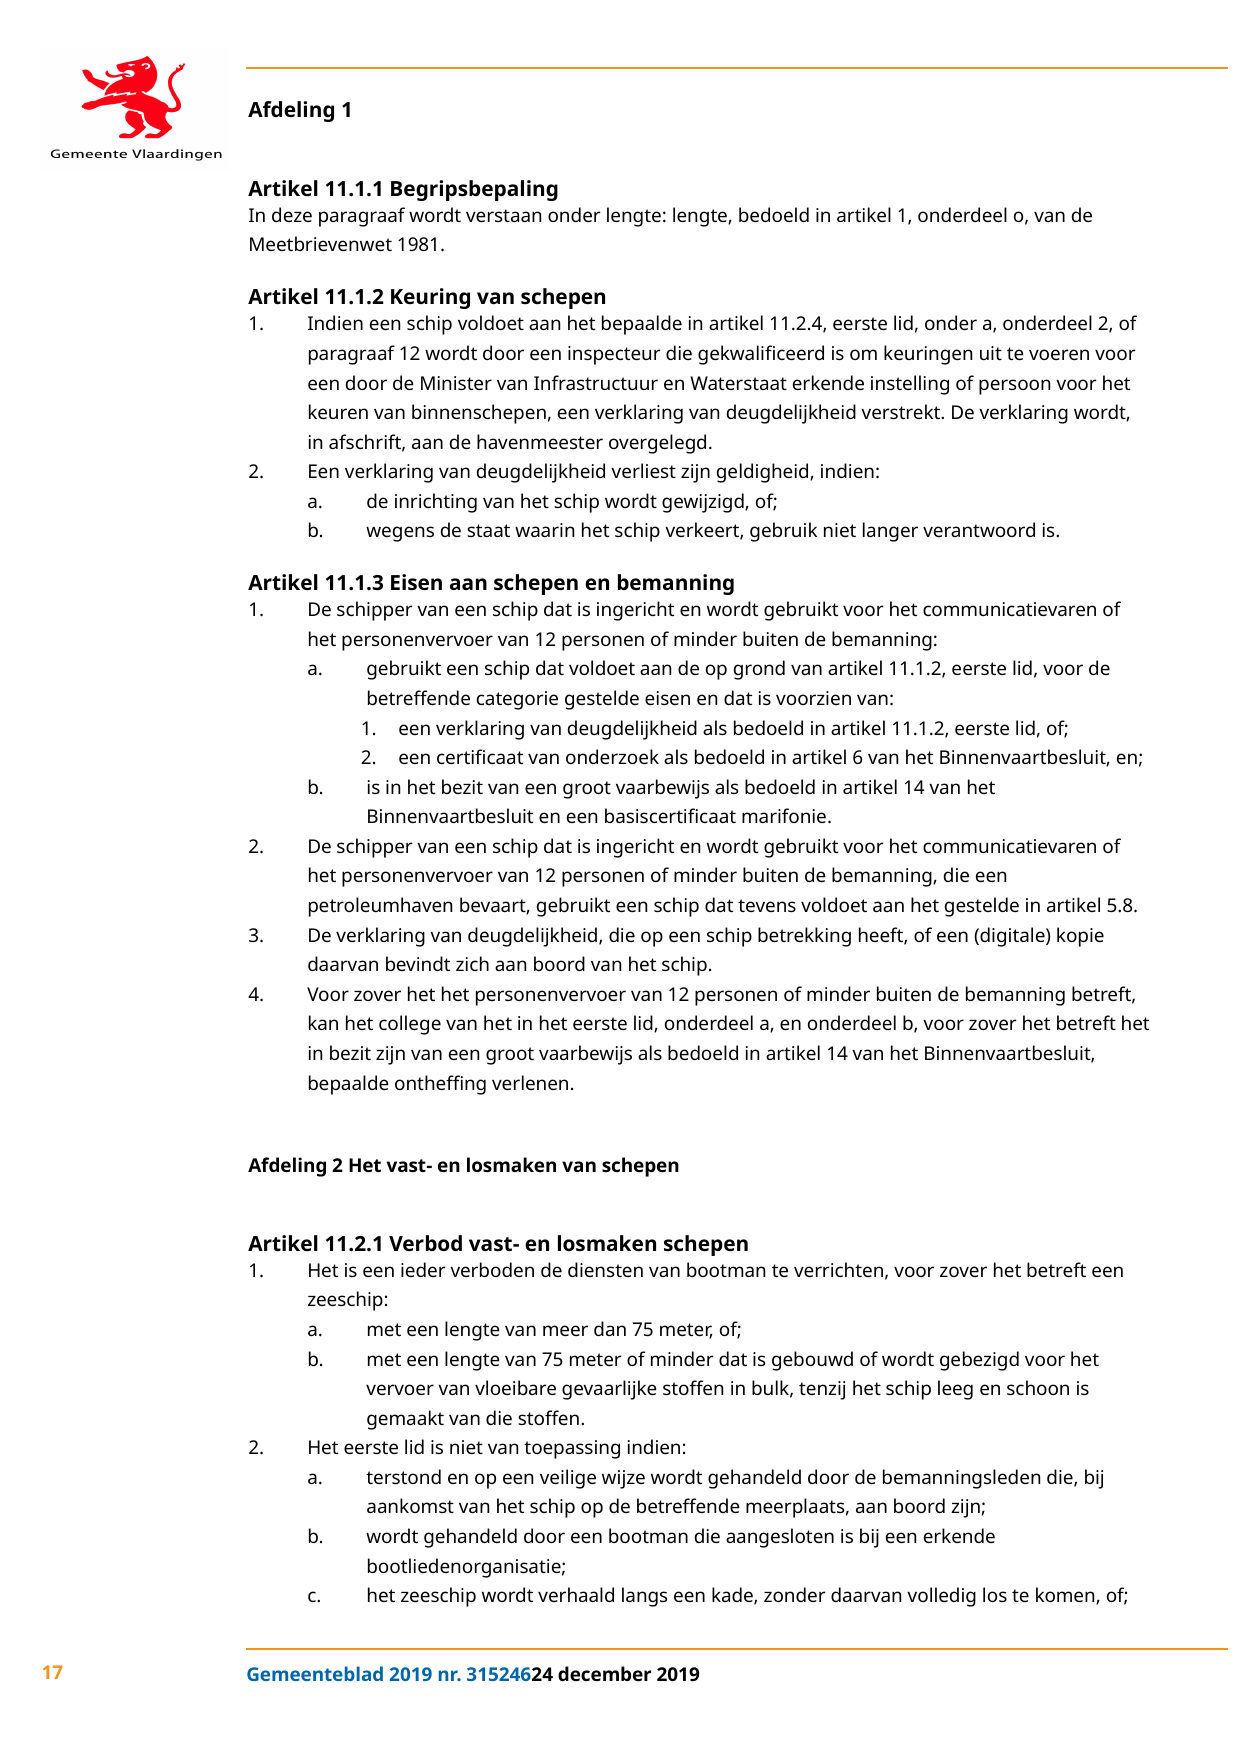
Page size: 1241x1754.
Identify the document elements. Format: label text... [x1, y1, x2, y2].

list wegens de staat waarin het schip verkeert, gebruik niet langer verantwoord is. [307, 518, 1152, 543]
text Artikel 11.1.2 Keuring van schepen [248, 282, 1152, 311]
list het zeeschip wordt verhaald langs een kade, zonder daarvan volledig los te komen, of; [307, 1582, 1152, 1608]
picture [41, 47, 231, 172]
list wordt gehandeld door een bootman die aangesloten is bij een erkende bootliedenorganisatie; [307, 1523, 1152, 1579]
list De verklaring van deugdelijkheid, die op een schip betrekking heeft, of een (digitale) kopie daarvan bevindt zich aan boord van het schip. [248, 922, 1152, 977]
text In deze paragraaf wordt verstaan onder lengte: lengte, bedoeld in artikel 1, onderdeel o, van de Meetbrievenwet 1981. [248, 202, 1152, 257]
list terstond en op een veilige wijze wordt gehandeld door de bemanningsleden die, bij aankomst van het schip op de betreffende meerplaats, aan boord zijn; [307, 1464, 1152, 1519]
list de inrichting van het schip wordt gewijzigd, of; [307, 488, 1152, 514]
list een verklaring van deugdelijkheid als bedoeld in artikel 11.1.2, eerste lid, of; [361, 715, 1152, 741]
list Het is een ieder verboden de diensten van bootman te verrichten, voor zover het betreft een zeeschip: [248, 1257, 1152, 1312]
list met een lengte van 75 meter of minder dat is gebouwd of wordt gebezigd voor het vervoer van vloeibare gevaarlijke stoffen in bulk, tenzij het schip leeg en schoon is gemaakt van die stoffen. [307, 1346, 1152, 1431]
list Voor zover het het personenvervoer van 12 personen of minder buiten de bemanning betreft, kan het college van het in het eerste lid, onderdeel a, en onderdeel b, voor zover het betreft het in bezit zijn van een groot vaarbewijs als bedoeld in artikel 14 van het Binnenvaartbesluit, bepaalde ontheffing verlenen. [248, 981, 1152, 1096]
list De schipper van een schip dat is ingericht en wordt gebruikt voor het communicatievaren of het personenvervoer van 12 personen of minder buiten de bemanning: [248, 596, 1152, 652]
list Indien een schip voldoet aan het bepaalde in artikel 11.2.4, eerste lid, onder a, onderdeel 2, of paragraaf 12 wordt door een inspecteur die gekwalificeerd is om keuringen uit te voeren voor een door de Minister van Infrastructuur en Waterstaat erkende instelling of persoon voor het keuren van binnenschepen, een verklaring van deugdelijkheid verstrekt. De verklaring wordt, in afschrift, aan de havenmeester overgelegd. [248, 311, 1152, 454]
list een certificaat van onderzoek als bedoeld in artikel 6 van het Binnenvaartbesluit, en; [361, 744, 1152, 770]
list Een verklaring van deugdelijkheid verliest zijn geldigheid, indien: [248, 458, 1152, 484]
text Afdeling 1 [248, 95, 1152, 123]
list is in het bezit van een groot vaarbewijs als bedoeld in artikel 14 van het Binnenvaartbesluit en een basiscertificaat marifonie. [307, 774, 1152, 829]
list met een lengte van meer dan 75 meter, of; [307, 1316, 1152, 1342]
list De schipper van een schip dat is ingericht en wordt gebruikt voor het communicatievaren of het personenvervoer van 12 personen of minder buiten de bemanning, die een petroleumhaven bevaart, gebruikt een schip dat tevens voldoet aan het gestelde in artikel 5.8. [248, 833, 1152, 918]
text Afdeling 2 Het vast- en losmaken van schepen [248, 1150, 1152, 1178]
text Artikel 11.1.1 Begripsbepaling [248, 174, 1152, 202]
list Het eerste lid is niet van toepassing indien: [248, 1434, 1152, 1460]
list gebruikt een schip dat voldoet aan de op grond van artikel 11.1.2, eerste lid, voor de betreffende categorie gestelde eisen en dat is voorzien van: [307, 656, 1152, 711]
text Artikel 11.2.1 Verbod vast- en losmaken schepen [248, 1229, 1152, 1257]
text Artikel 11.1.3 Eisen aan schepen en bemanning [248, 568, 1152, 596]
